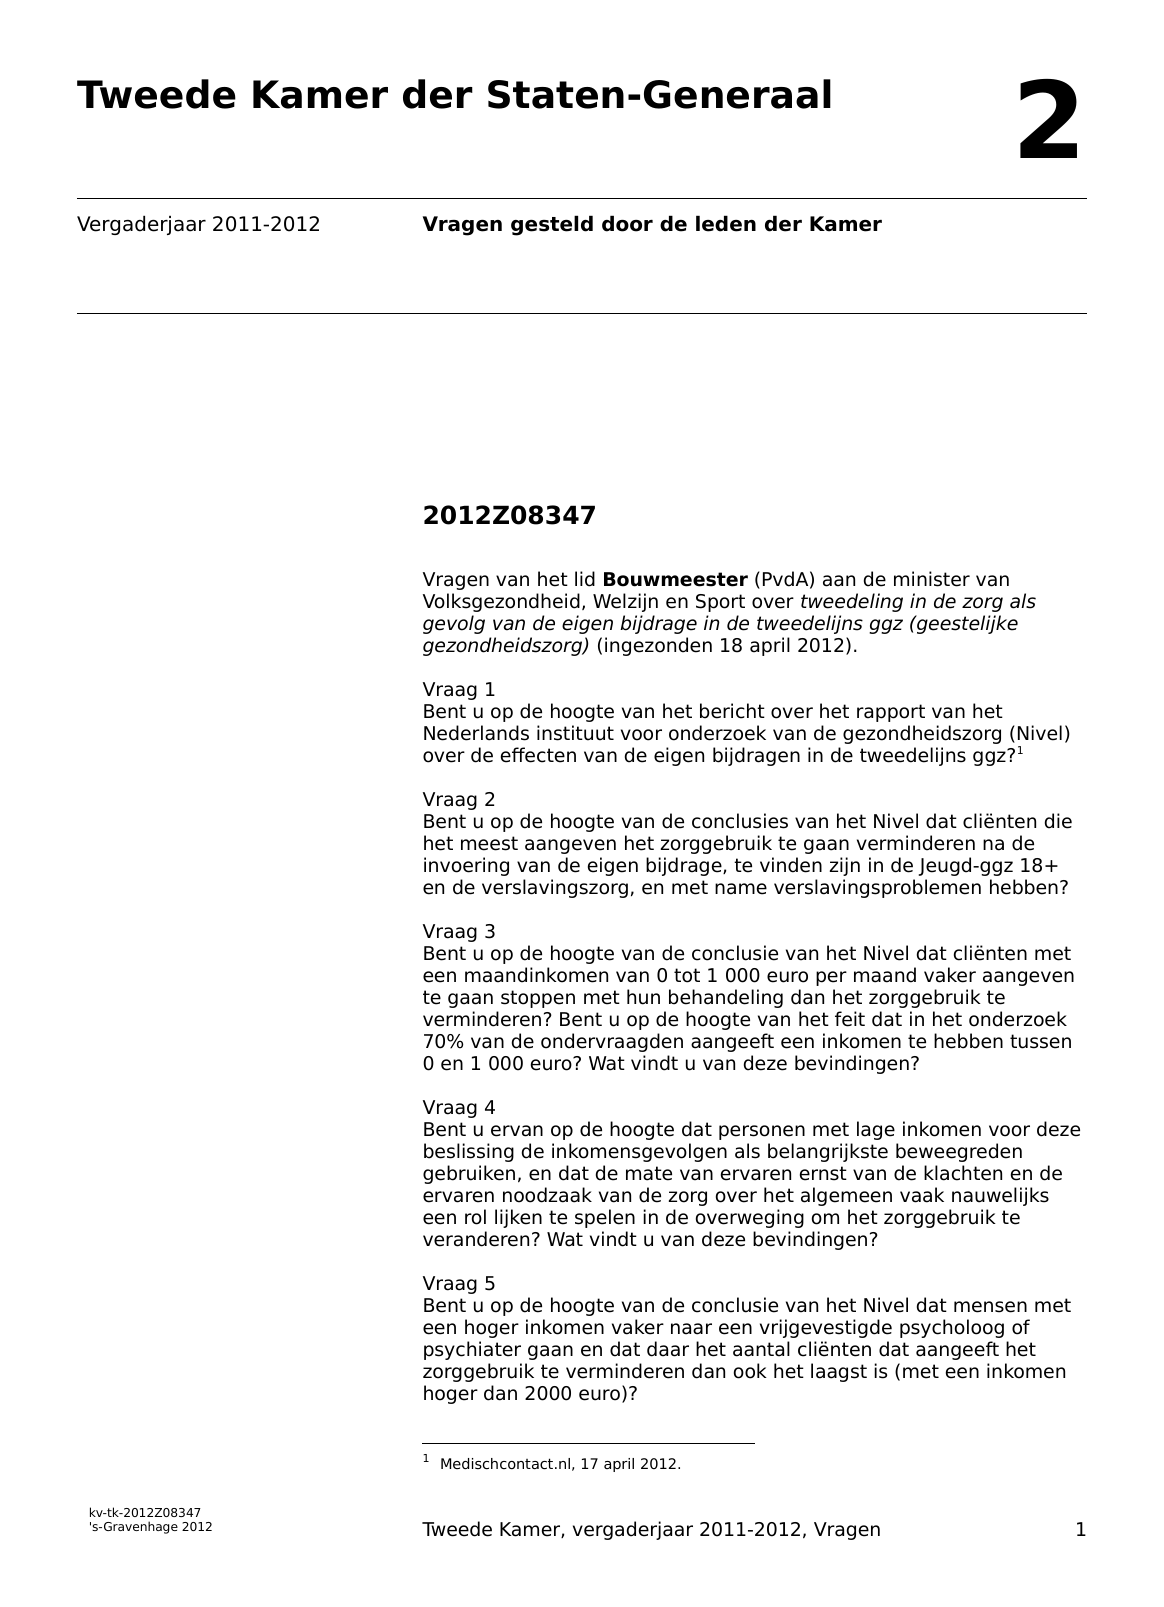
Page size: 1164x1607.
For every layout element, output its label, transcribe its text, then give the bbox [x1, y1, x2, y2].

table_cell Vragen gesteld door de leden der Kamer [422, 199, 1087, 313]
text Vraag 3 [422, 921, 1087, 943]
text Vragen van het lid Bouwmeester (PvdA) aan de minister van Volksgezondheid, Welzijn en Sport over tweedeling in de zorg als gevolg van de eigen bijdrage in de tweedelijns ggz (geestelijke gezondheidszorg) (ingezonden 18 april 2012). [422, 569, 1087, 657]
text Vraag 2 [422, 789, 1087, 811]
table_header Tweede Kamer der Staten-Generaal [77, 59, 886, 198]
text Bent u op de hoogte van de conclusie van het Nivel dat cliënten met een maandinkomen van 0 tot 1 000 euro per maand vaker aangeven te gaan stoppen met hun behandeling dan het zorggebruik te verminderen? Bent u op de hoogte van het feit dat in het onderzoek 70% van de ondervraagden aangeeft een inkomen te hebben tussen 0 en 1 000 euro? Wat vindt u van deze bevindingen? [422, 943, 1087, 1075]
text Bent u op de hoogte van de conclusies van het Nivel dat cliënten die het meest aangeven het zorggebruik te gaan verminderen na de invoering van de eigen bijdrage, te vinden zijn in de Jeugd-ggz 18+ en de verslavingszorg, en met name verslavingsproblemen hebben? [422, 811, 1087, 899]
text 2012Z08347 [422, 501, 1087, 531]
table_header 2 [886, 59, 1087, 198]
text Vraag 4 [422, 1097, 1087, 1119]
text 's-Gravenhage 2012 [88, 1520, 323, 1534]
table_cell Vergaderjaar 2011-2012 [77, 199, 422, 313]
text Vraag 5 [422, 1273, 1087, 1295]
text Bent u ervan op de hoogte dat personen met lage inkomen voor deze beslissing de inkomensgevolgen als belangrijkste beweegreden gebruiken, en dat de mate van ervaren ernst van de klachten en de ervaren noodzaak van de zorg over het algemeen vaak nauwelijks een rol lijken te spelen in de overweging om het zorggebruik te veranderen? Wat vindt u van deze bevindingen? [422, 1119, 1087, 1251]
text Vraag 1 [422, 679, 1087, 701]
text Medischcontact.nl, 17 april 2012. [422, 1452, 1087, 1474]
text Bent u op de hoogte van het bericht over het rapport van het Nederlands instituut voor onderzoek van de gezondheidszorg (Nivel) over de effecten van de eigen bijdragen in de tweedelijns ggz? [422, 701, 1087, 767]
text Bent u op de hoogte van de conclusie van het Nivel dat mensen met een hoger inkomen vaker naar een vrijgevestigde psycholoog of psychiater gaan en dat daar het aantal cliënten dat aangeeft het zorggebruik te verminderen dan ook het laagst is (met een inkomen hoger dan 2000 euro)? [422, 1295, 1087, 1405]
text kv-tk-2012Z08347 [88, 1506, 323, 1520]
